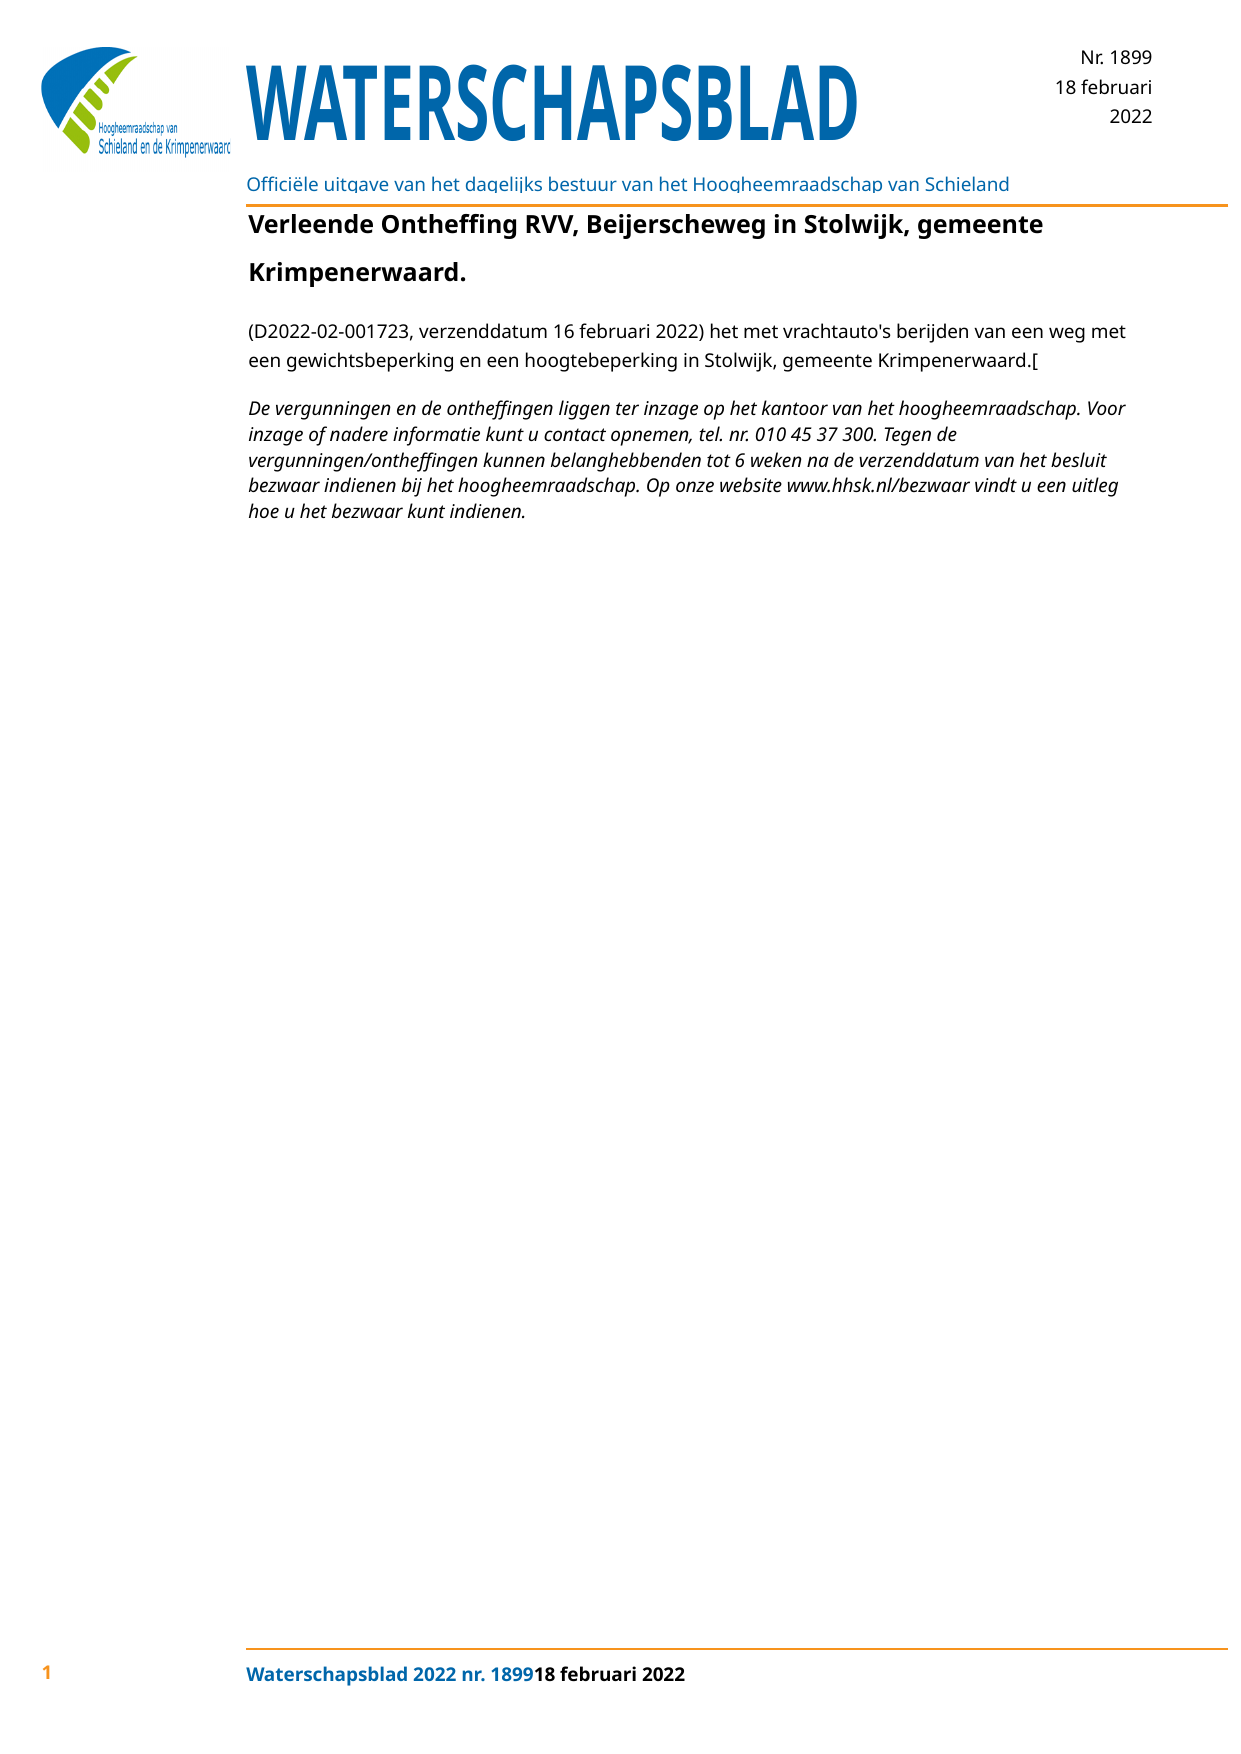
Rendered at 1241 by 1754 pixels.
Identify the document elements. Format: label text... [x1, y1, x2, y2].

text De vergunningen en de ontheffingen liggen ter inzage op het kantoor van het hoogheemraadschap. Voor inzage of nadere informatie kunt u contact opnemen, tel. nr. 010 45 37 300. Tegen de vergunningen/ontheffingen kunnen belanghebbenden tot 6 weken na de verzenddatum van het besluit bezwaar indienen bij het hoogheemraadschap. Op onze website www.hhsk.nl/bezwaar vindt u een uitleg hoe u het bezwaar kunt indienen. [248, 395, 1152, 524]
text (D2022-02-001723, verzenddatum 16 februari 2022) het met vrachtauto's berijden van een weg met een gewichtsbeperking en een hoogtebeperking in Stolwijk, gemeente Krimpenerwaard.[ [248, 318, 1152, 373]
text Verleende Ontheffing RVV, Beijerscheweg in Stolwijk, gemeente Krimpenerwaard. [248, 207, 1152, 288]
picture [41, 47, 231, 172]
